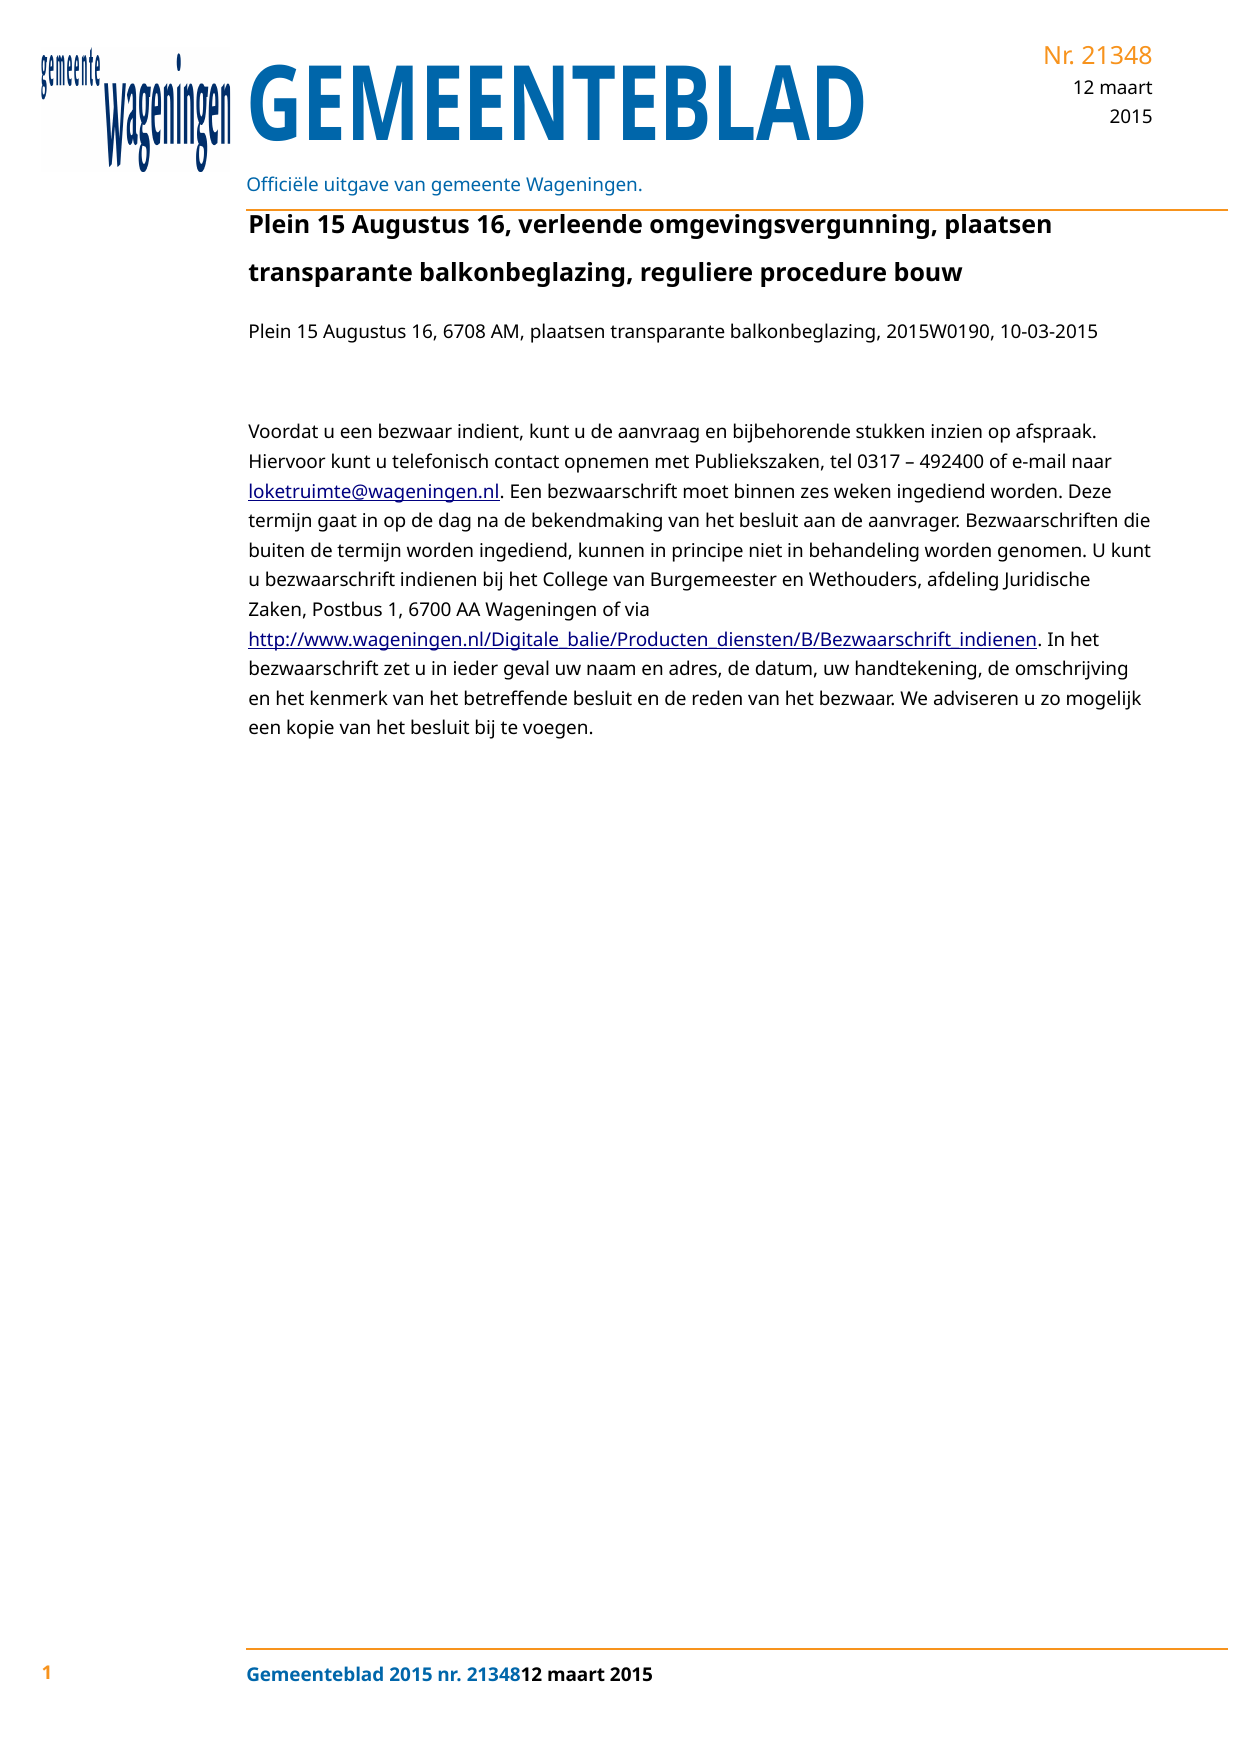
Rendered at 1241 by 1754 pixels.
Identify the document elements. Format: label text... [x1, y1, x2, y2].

text Plein 15 Augustus 16, verleende omgevingsvergunning, plaatsen transparante balkonbeglazing, reguliere procedure bouw [248, 211, 1152, 288]
picture [41, 47, 231, 172]
text Voordat u een bezwaar indient, kunt u de aanvraag en bijbehorende stukken inzien op afspraak. Hiervoor kunt u telefonisch contact opnemen met Publiekszaken, tel 0317 – 492400 of e-mail naar loketruimte@wageningen.nl. Een bezwaarschrift moet binnen zes weken ingediend worden. Deze termijn gaat in op de dag na de bekendmaking van het besluit aan de aanvrager. Bezwaarschriften die buiten de termijn worden ingediend, kunnen in principe niet in behandeling worden genomen. U kunt u bezwaarschrift indienen bij het College van Burgemeester en Wethouders, afdeling Juridische Zaken, Postbus 1, 6700 AA Wageningen of via http://www.wageningen.nl/Digitale_balie/Producten_diensten/B/Bezwaarschrift_indienen. In het bezwaarschrift zet u in ieder geval uw naam en adres, de datum, uw handtekening, de omschrijving en het kenmerk van het betreffende besluit en de reden van het bezwaar. We adviseren u zo mogelijk een kopie van het besluit bij te voegen. [248, 419, 1152, 740]
text Plein 15 Augustus 16, 6708 AM, plaatsen transparante balkonbeglazing, 2015W0190, 10-03-2015 [248, 318, 1152, 344]
